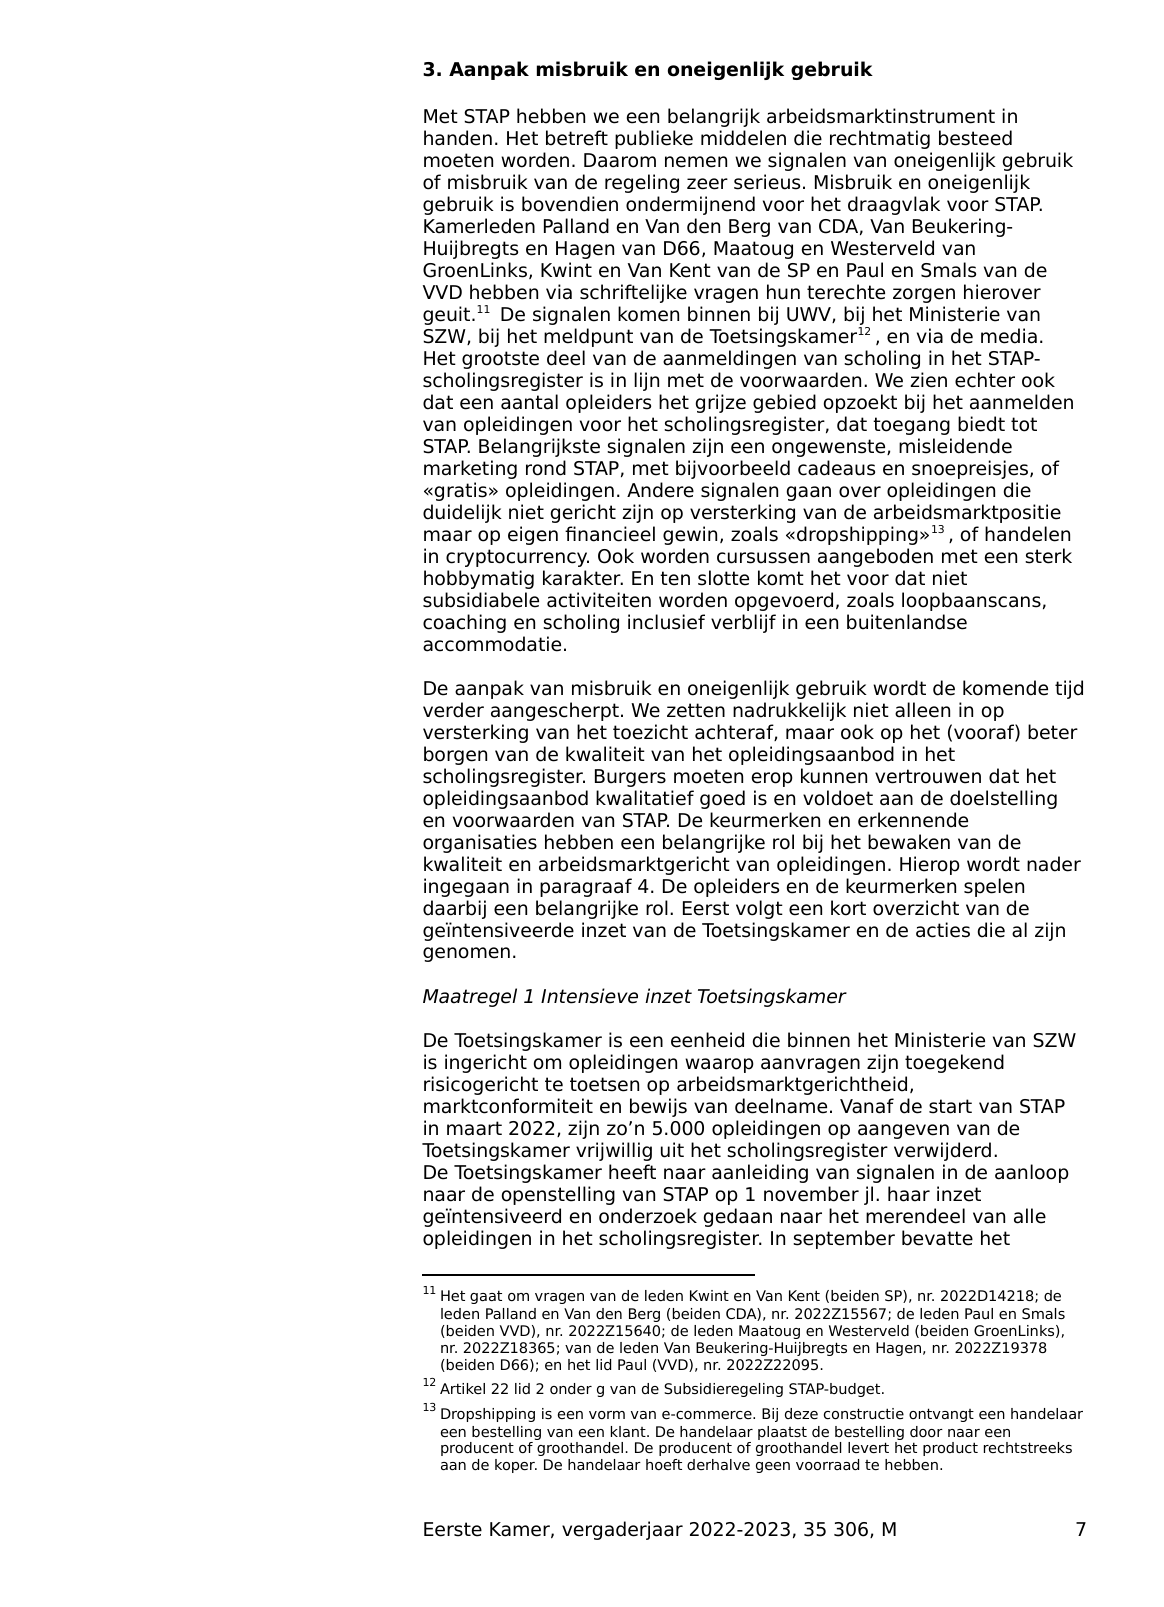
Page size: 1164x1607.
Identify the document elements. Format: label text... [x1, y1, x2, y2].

subtitle 3. Aanpak misbruik en oneigenlijk gebruik [422, 59, 1087, 81]
text De Toetsingskamer heeft naar aanleiding van signalen in de aanloop naar de openstelling van STAP op 1 november jl. haar inzet geïntensiveerd en onderzoek gedaan naar het merendeel van alle opleidingen in het scholingsregister. In september bevatte het [422, 1162, 1087, 1249]
text Met STAP hebben we een belangrijk arbeidsmarktinstrument in handen. Het betreft publieke middelen die rechtmatig besteed moeten worden. Daarom nemen we signalen van oneigenlijk gebruik of misbruik van de regeling zeer serieus. Misbruik en oneigenlijk gebruik is bovendien ondermijnend voor het draagvlak voor STAP. [422, 106, 1087, 216]
text Kamerleden Palland en Van den Berg van CDA, Van Beukering-Huijbregts en Hagen van D66, Maatoug en Westerveld van GroenLinks, Kwint en Van Kent van de SP en Paul en Smals van de VVD hebben via schriftelijke vragen hun terechte zorgen hierover geuit. De signalen komen binnen bij UWV, bij het Ministerie van SZW, bij het meldpunt van de Toetsingskamer, en via de media. [422, 216, 1087, 348]
text De Toetsingskamer is een eenheid die binnen het Ministerie van SZW is ingericht om opleidingen waarop aanvragen zijn toegekend risicogericht te toetsen op arbeidsmarktgerichtheid, marktconformiteit en bewijs van deelname. Vanaf de start van STAP in maart 2022, zijn zo’n 5.000 opleidingen op aangeven van de Toetsingskamer vrijwillig uit het scholingsregister verwijderd. [422, 1030, 1087, 1162]
text Artikel 22 lid 2 onder g van de Subsidieregeling STAP-budget. [422, 1377, 1087, 1399]
text Dropshipping is een vorm van e-commerce. Bij deze constructie ontvangt een handelaar een bestelling van een klant. De handelaar plaatst de bestelling door naar een producent of groothandel. De producent of groothandel levert het product rechtstreeks aan de koper. De handelaar hoeft derhalve geen voorraad te hebben. [422, 1402, 1087, 1474]
text De aanpak van misbruik en oneigenlijk gebruik wordt de komende tijd verder aangescherpt. We zetten nadrukkelijk niet alleen in op versterking van het toezicht achteraf, maar ook op het (vooraf) beter borgen van de kwaliteit van het opleidingsaanbod in het scholingsregister. Burgers moeten erop kunnen vertrouwen dat het opleidingsaanbod kwalitatief goed is en voldoet aan de doelstelling en voorwaarden van STAP. De keurmerken en erkennende organisaties hebben een belangrijke rol bij het bewaken van de kwaliteit en arbeidsmarktgericht van opleidingen. Hierop wordt nader ingegaan in paragraaf 4. De opleiders en de keurmerken spelen daarbij een belangrijke rol. Eerst volgt een kort overzicht van de geïntensiveerde inzet van de Toetsingskamer en de acties die al zijn genomen. [422, 678, 1087, 963]
text Het gaat om vragen van de leden Kwint en Van Kent (beiden SP), nr. 2022D14218; de leden Palland en Van den Berg (beiden CDA), nr. 2022Z15567; de leden Paul en Smals (beiden VVD), nr. 2022Z15640; de leden Maatoug en Westerveld (beiden GroenLinks), nr. 2022Z18365; van de leden Van Beukering-Huijbregts en Hagen, nr. 2022Z19378 (beiden D66); en het lid Paul (VVD), nr. 2022Z22095. [422, 1284, 1087, 1374]
subtitle Maatregel 1 Intensieve inzet Toetsingskamer [422, 986, 1087, 1008]
text Het grootste deel van de aanmeldingen van scholing in het STAP-scholingsregister is in lijn met de voorwaarden. We zien echter ook dat een aantal opleiders het grijze gebied opzoekt bij het aanmelden van opleidingen voor het scholingsregister, dat toegang biedt tot STAP. Belangrijkste signalen zijn een ongewenste, misleidende marketing rond STAP, met bijvoorbeeld cadeaus en snoepreisjes, of «gratis» opleidingen. Andere signalen gaan over opleidingen die duidelijk niet gericht zijn op versterking van de arbeidsmarktpositie maar op eigen financieel gewin, zoals «dropshipping», of handelen in cryptocurrency. Ook worden cursussen aangeboden met een sterk hobbymatig karakter. En ten slotte komt het voor dat niet subsidiabele activiteiten worden opgevoerd, zoals loopbaanscans, coaching en scholing inclusief verblijf in een buitenlandse accommodatie. [422, 348, 1087, 656]
